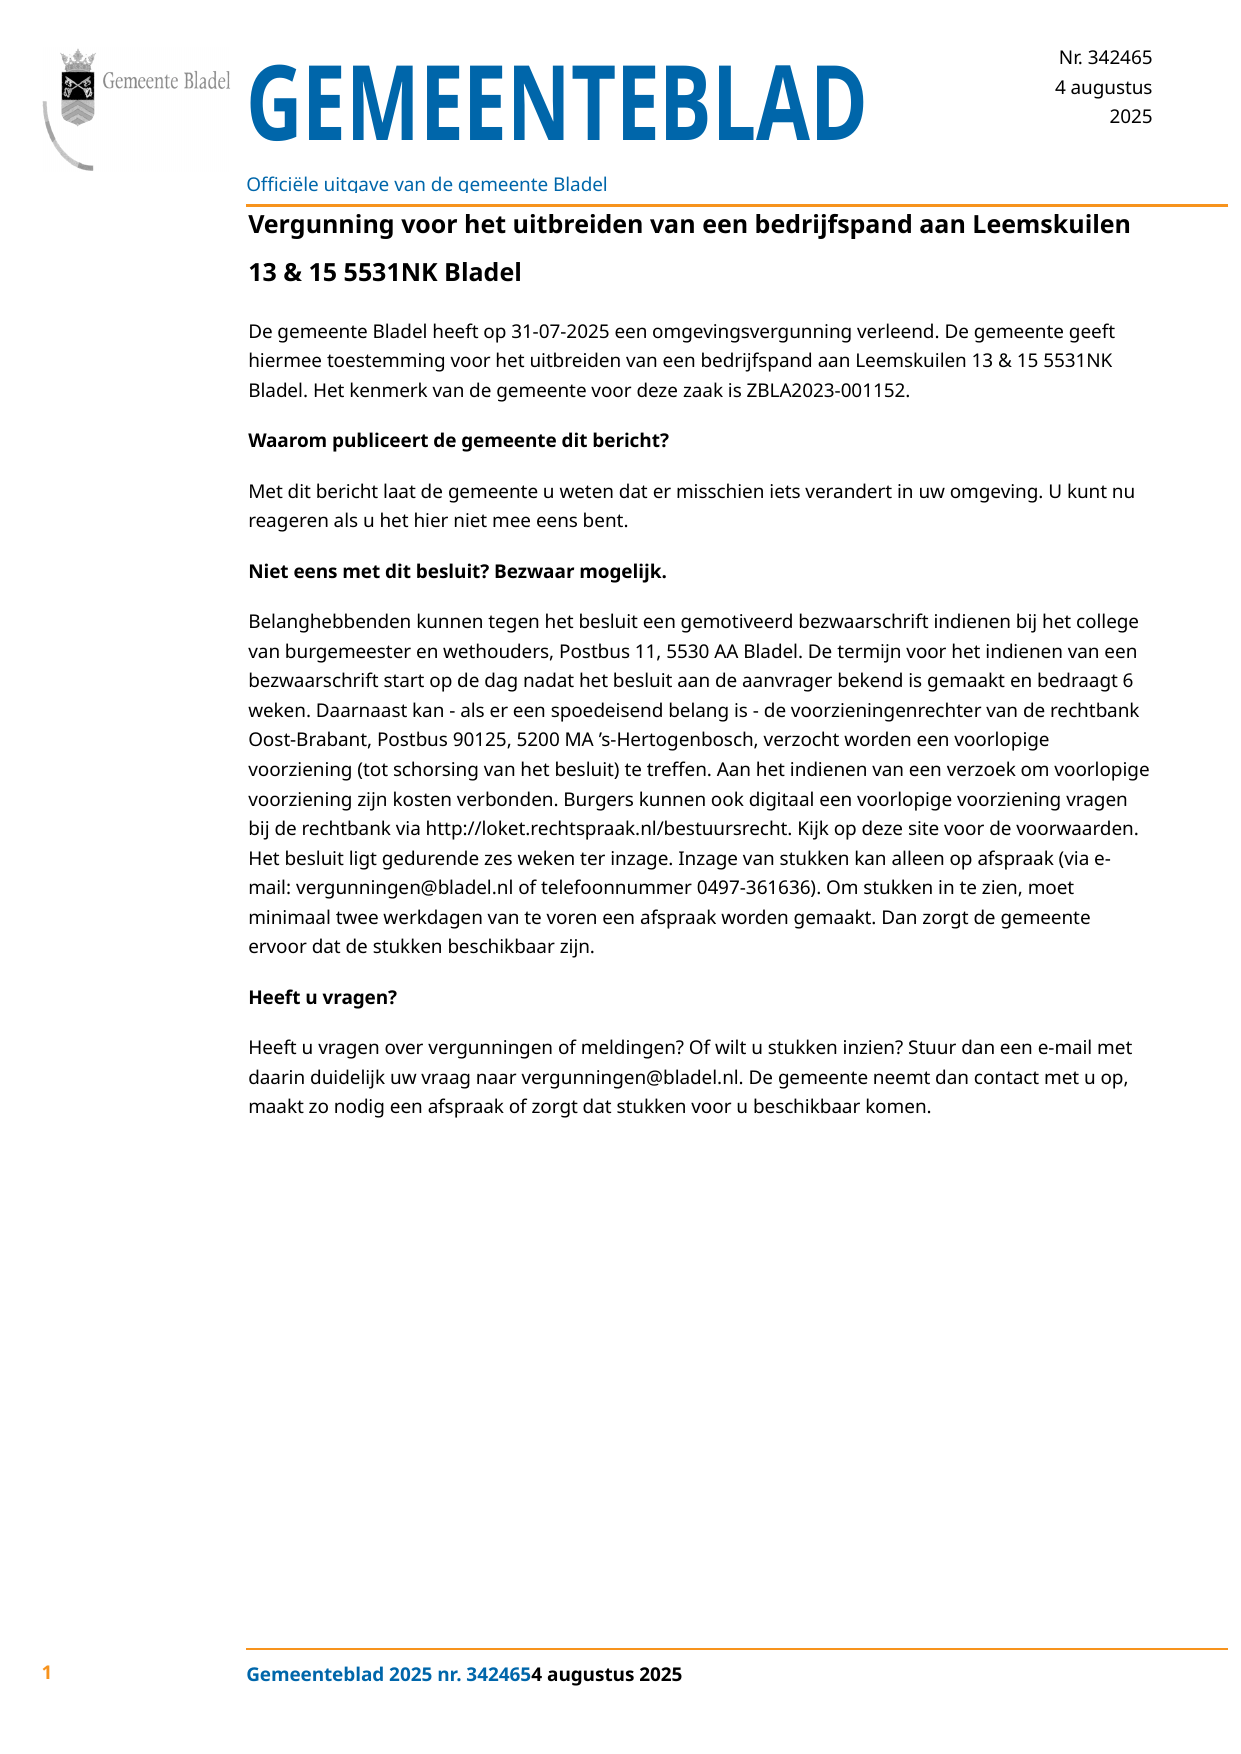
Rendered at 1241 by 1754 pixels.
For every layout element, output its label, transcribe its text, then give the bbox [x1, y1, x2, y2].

text Waarom publiceert de gemeente dit bericht? [248, 427, 1152, 453]
text Belanghebbenden kunnen tegen het besluit een gemotiveerd bezwaarschrift indienen bij het college van burgemeester en wethouders, Postbus 11, 5530 AA Bladel. De termijn voor het indienen van een bezwaarschrift start op de dag nadat het besluit aan de aanvrager bekend is gemaakt en bedraagt 6 weken. Daarnaast kan - als er een spoedeisend belang is - de voorzieningenrechter van de rechtbank Oost-Brabant, Postbus 90125, 5200 MA ’s-Hertogenbosch, verzocht worden een voorlopige voorziening (tot schorsing van het besluit) te treffen. Aan het indienen van een verzoek om voorlopige voorziening zijn kosten verbonden. Burgers kunnen ook digitaal een voorlopige voorziening vragen bij de rechtbank via http://loket.rechtspraak.nl/bestuursrecht. Kijk op deze site voor de voorwaarden. Het besluit ligt gedurende zes weken ter inzage. Inzage van stukken kan alleen op afspraak (via e-mail: vergunningen@bladel.nl of telefoonnummer 0497-361636). Om stukken in te zien, moet minimaal twee werkdagen van te voren een afspraak worden gemaakt. Dan zorgt de gemeente ervoor dat de stukken beschikbaar zijn. [248, 608, 1152, 959]
text Heeft u vragen over vergunningen of meldingen? Of wilt u stukken inzien? Stuur dan een e-mail met daarin duidelijk uw vraag naar vergunningen@bladel.nl. De gemeente neemt dan contact met u op, maakt zo nodig een afspraak of zorgt dat stukken voor u beschikbaar komen. [248, 1034, 1152, 1119]
picture [41, 47, 231, 172]
text Niet eens met dit besluit? Bezwaar mogelijk. [248, 558, 1152, 584]
text De gemeente Bladel heeft op 31-07-2025 een omgevingsvergunning verleend. De gemeente geeft hiermee toestemming voor het uitbreiden van een bedrijfspand aan Leemskuilen 13 & 15 5531NK Bladel. Het kenmerk van de gemeente voor deze zaak is ZBLA2023-001152. [248, 318, 1152, 403]
text Met dit bericht laat de gemeente u weten dat er misschien iets verandert in uw omgeving. U kunt nu reageren als u het hier niet mee eens bent. [248, 478, 1152, 533]
text Heeft u vragen? [248, 984, 1152, 1010]
text Vergunning voor het uitbreiden van een bedrijfspand aan Leemskuilen 13 & 15 5531NK Bladel [248, 207, 1152, 288]
